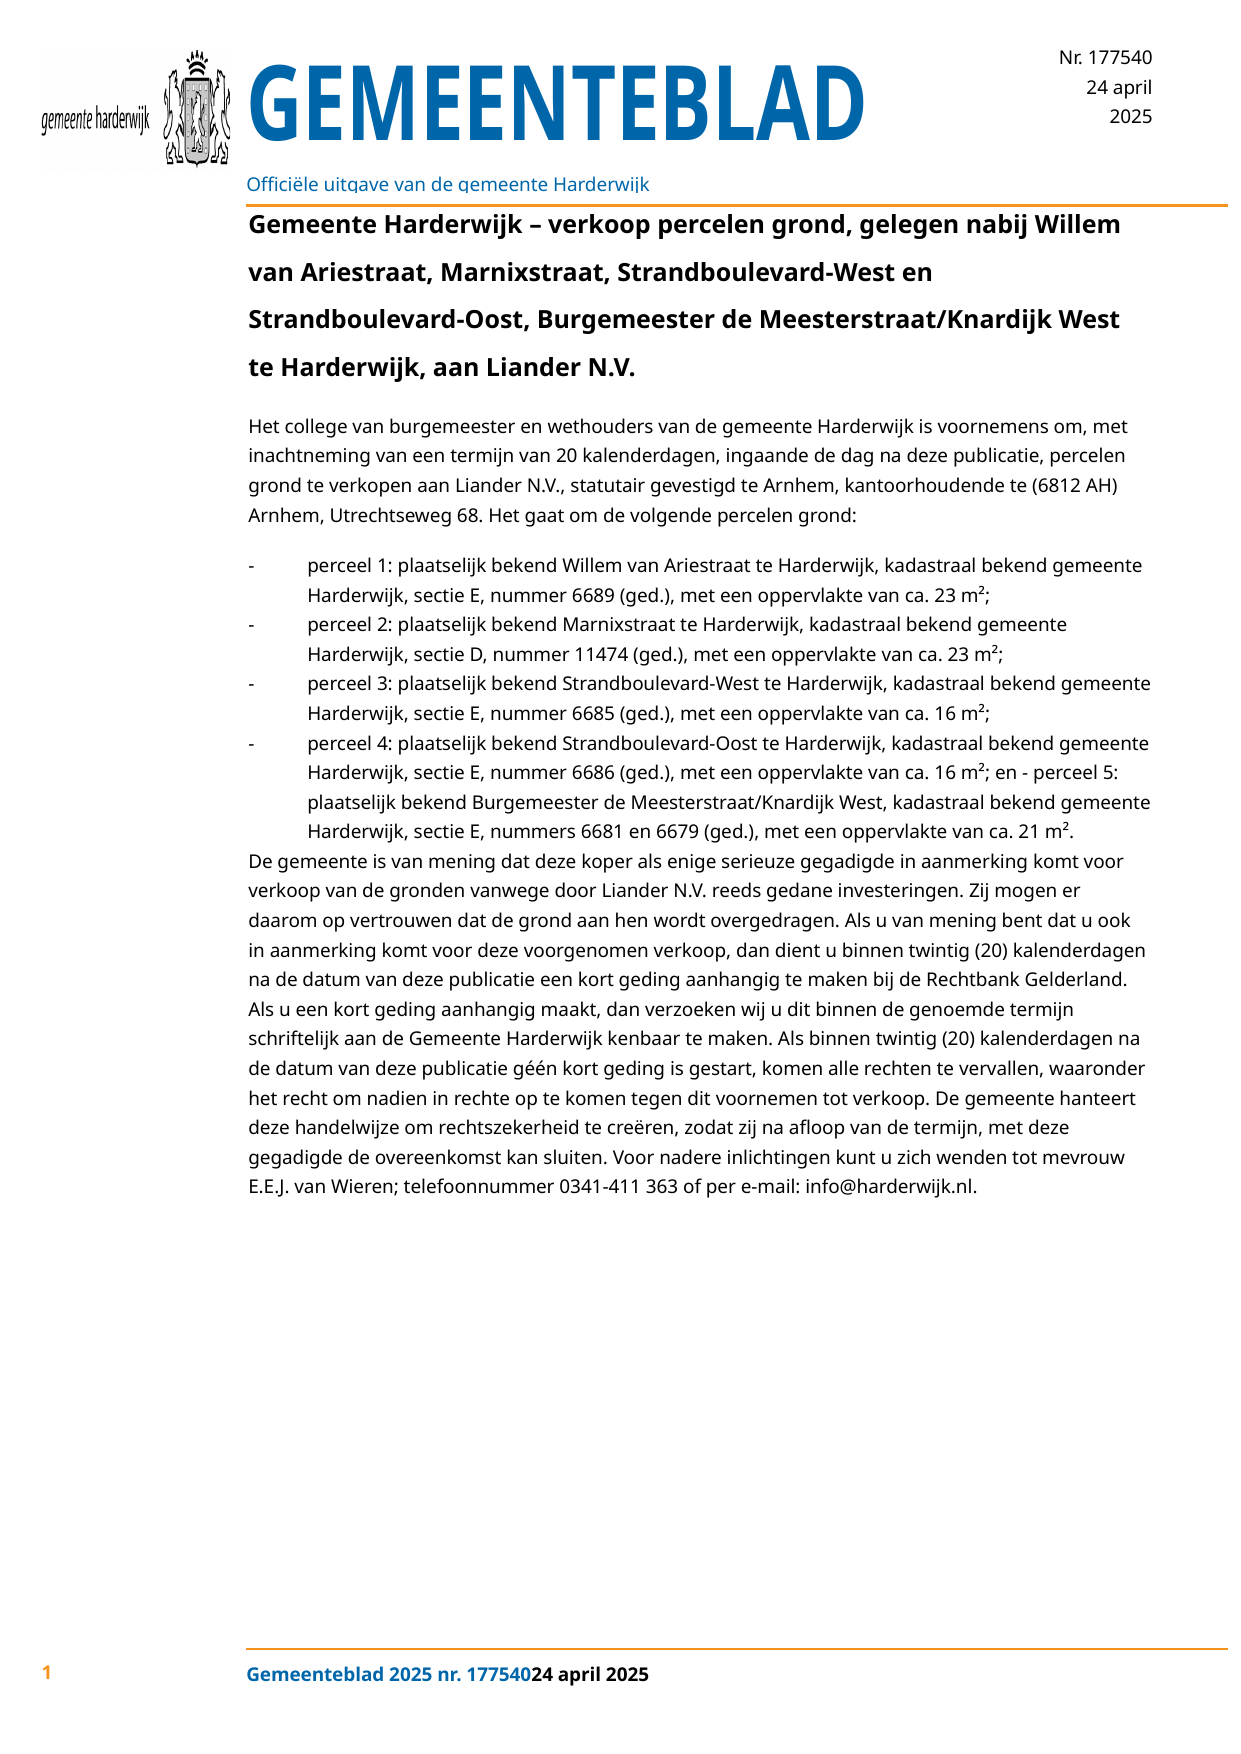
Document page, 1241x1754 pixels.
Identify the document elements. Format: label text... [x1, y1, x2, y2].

picture [41, 47, 231, 172]
text Het college van burgemeester en wethouders van de gemeente Harderwijk is voornemens om, met inachtneming van een termijn van 20 kalenderdagen, ingaande de dag na deze publicatie, percelen grond te verkopen aan Liander N.V., statutair gevestigd te Arnhem, kantoorhoudende te (6812 AH) Arnhem, Utrechtseweg 68. Het gaat om de volgende percelen grond: [248, 413, 1152, 528]
list perceel 1: plaatselijk bekend Willem van Ariestraat te Harderwijk, kadastraal bekend gemeente Harderwijk, sectie E, nummer 6689 (ged.), met een oppervlakte van ca. 23 m²; [248, 552, 1152, 608]
list perceel 3: plaatselijk bekend Strandboulevard-West te Harderwijk, kadastraal bekend gemeente Harderwijk, sectie E, nummer 6685 (ged.), met een oppervlakte van ca. 16 m²; [248, 671, 1152, 726]
list perceel 2: plaatselijk bekend Marnixstraat te Harderwijk, kadastraal bekend gemeente Harderwijk, sectie D, nummer 11474 (ged.), met een oppervlakte van ca. 23 m²; [248, 611, 1152, 667]
list perceel 4: plaatselijk bekend Strandboulevard-Oost te Harderwijk, kadastraal bekend gemeente Harderwijk, sectie E, nummer 6686 (ged.), met een oppervlakte van ca. 16 m²; en - perceel 5: plaatselijk bekend Burgemeester de Meesterstraat/Knardijk West, kadastraal bekend gemeente Harderwijk, sectie E, nummers 6681 en 6679 (ged.), met een oppervlakte van ca. 21 m². [248, 730, 1152, 844]
text Gemeente Harderwijk – verkoop percelen grond, gelegen nabij Willem van Ariestraat, Marnixstraat, Strandboulevard-West en Strandboulevard-Oost, Burgemeester de Meesterstraat/Knardijk West te Harderwijk, aan Liander N.V. [248, 207, 1152, 384]
text De gemeente is van mening dat deze koper als enige serieuze gegadigde in aanmerking komt voor verkoop van de gronden vanwege door Liander N.V. reeds gedane investeringen. Zij mogen er daarom op vertrouwen dat de grond aan hen wordt overgedragen. Als u van mening bent dat u ook in aanmerking komt voor deze voorgenomen verkoop, dan dient u binnen twintig (20) kalenderdagen na de datum van deze publicatie een kort geding aanhangig te maken bij de Rechtbank Gelderland. Als u een kort geding aanhangig maakt, dan verzoeken wij u dit binnen de genoemde termijn schriftelijk aan de Gemeente Harderwijk kenbaar te maken. Als binnen twintig (20) kalenderdagen na de datum van deze publicatie géén kort geding is gestart, komen alle rechten te vervallen, waaronder het recht om nadien in rechte op te komen tegen dit voornemen tot verkoop. De gemeente hanteert deze handelwijze om rechtszekerheid te creëren, zodat zij na afloop van de termijn, met deze gegadigde de overeenkomst kan sluiten. Voor nadere inlichtingen kunt u zich wenden tot mevrouw E.E.J. van Wieren; telefoonnummer 0341-411 363 of per e-mail: info@harderwijk.nl. [248, 848, 1152, 1199]
